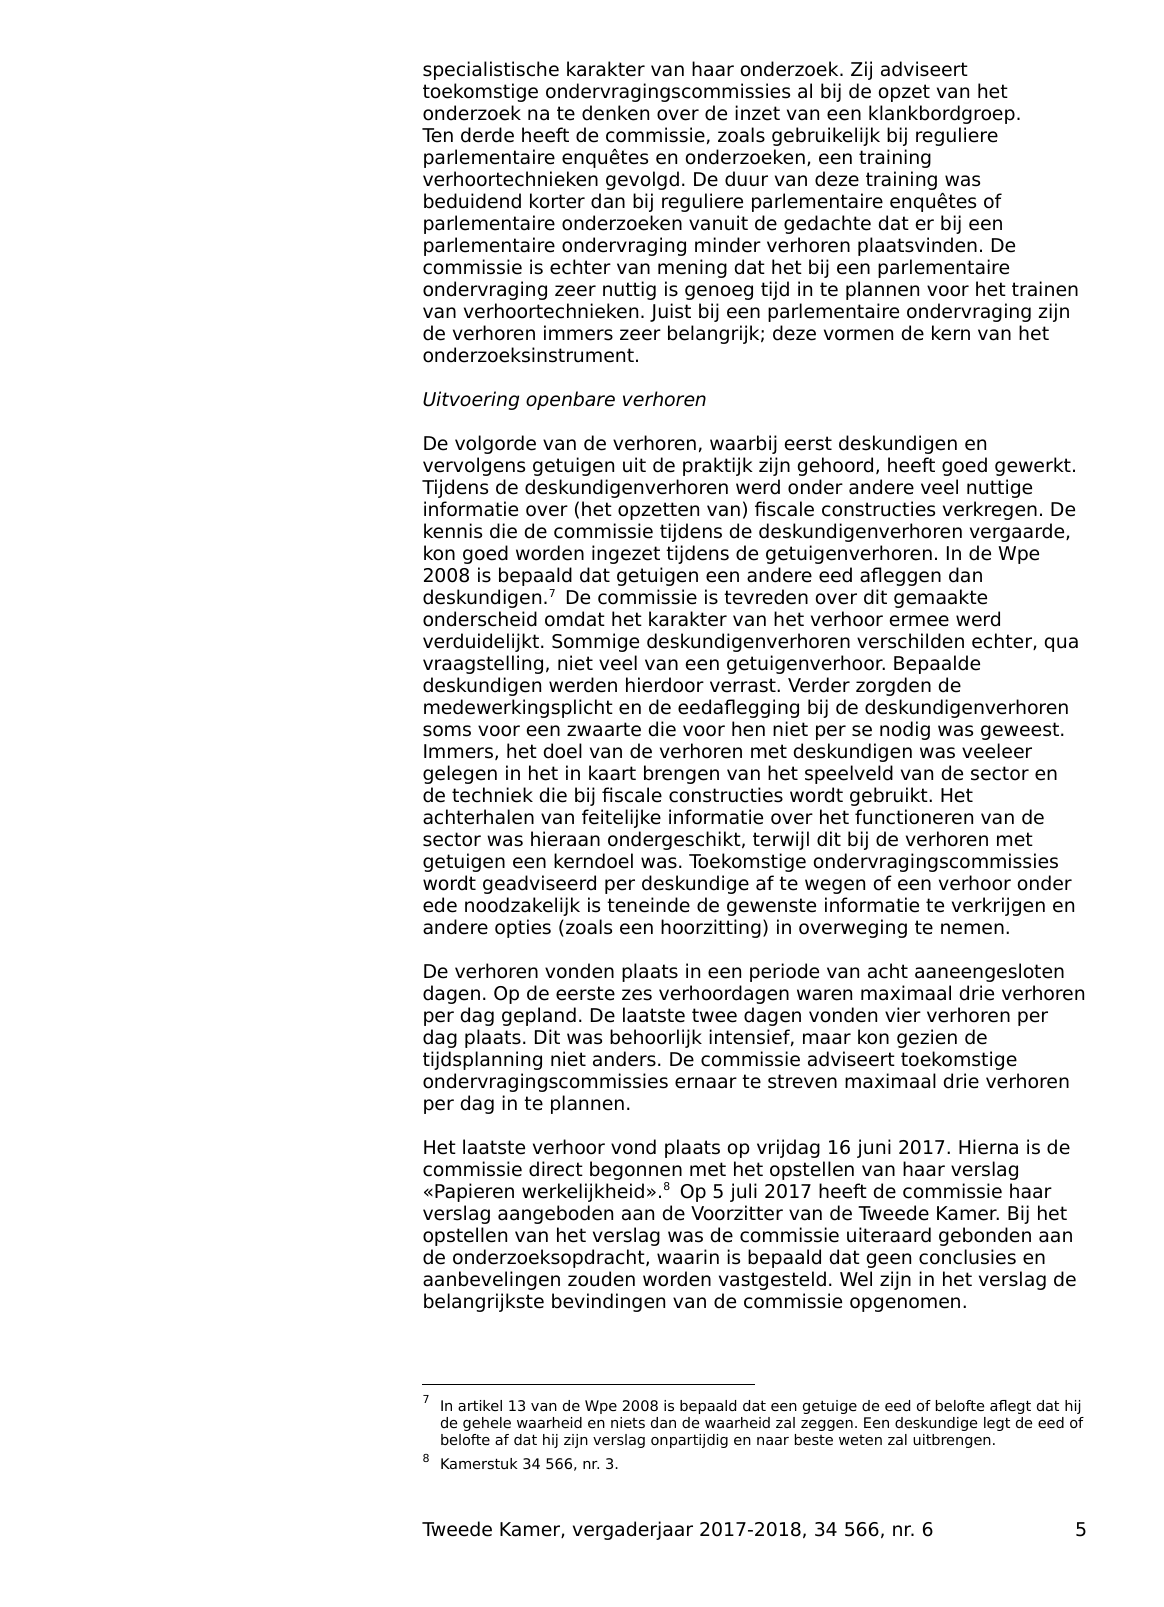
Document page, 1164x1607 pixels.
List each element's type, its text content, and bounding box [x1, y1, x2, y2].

text Ten derde heeft de commissie, zoals gebruikelijk bij reguliere parlementaire enquêtes en onderzoeken, een training verhoortechnieken gevolgd. De duur van deze training was beduidend korter dan bij reguliere parlementaire enquêtes of parlementaire onderzoeken vanuit de gedachte dat er bij een parlementaire ondervraging minder verhoren plaatsvinden. De commissie is echter van mening dat het bij een parlementaire ondervraging zeer nuttig is genoeg tijd in te plannen voor het trainen van verhoortechnieken. Juist bij een parlementaire ondervraging zijn de verhoren immers zeer belangrijk; deze vormen de kern van het onderzoeksinstrument. [422, 125, 1087, 367]
text Het laatste verhoor vond plaats op vrijdag 16 juni 2017. Hierna is de commissie direct begonnen met het opstellen van haar verslag «Papieren werkelijkheid». Op 5 juli 2017 heeft de commissie haar verslag aangeboden aan de Voorzitter van de Tweede Kamer. Bij het opstellen van het verslag was de commissie uiteraard gebonden aan de onderzoeksopdracht, waarin is bepaald dat geen conclusies en aanbevelingen zouden worden vastgesteld. Wel zijn in het verslag de belangrijkste bevindingen van de commissie opgenomen. [422, 1137, 1087, 1313]
text De verhoren vonden plaats in een periode van acht aaneengesloten dagen. Op de eerste zes verhoordagen waren maximaal drie verhoren per dag gepland. De laatste twee dagen vonden vier verhoren per dag plaats. Dit was behoorlijk intensief, maar kon gezien de tijdsplanning niet anders. De commissie adviseert toekomstige ondervragingscommissies ernaar te streven maximaal drie verhoren per dag in te plannen. [422, 961, 1087, 1115]
text specialistische karakter van haar onderzoek. Zij adviseert toekomstige ondervragingscommissies al bij de opzet van het onderzoek na te denken over de inzet van een klankbordgroep. [422, 59, 1087, 125]
text Kamerstuk 34 566, nr. 3. [422, 1452, 1087, 1474]
text In artikel 13 van de Wpe 2008 is bepaald dat een getuige de eed of belofte aflegt dat hij de gehele waarheid en niets dan de waarheid zal zeggen. Een deskundige legt de eed of belofte af dat hij zijn verslag onpartijdig en naar beste weten zal uitbrengen. [422, 1393, 1087, 1449]
text De volgorde van de verhoren, waarbij eerst deskundigen en vervolgens getuigen uit de praktijk zijn gehoord, heeft goed gewerkt. Tijdens de deskundigenverhoren werd onder andere veel nuttige informatie over (het opzetten van) fiscale constructies verkregen. De kennis die de commissie tijdens de deskundigenverhoren vergaarde, kon goed worden ingezet tijdens de getuigenverhoren. In de Wpe 2008 is bepaald dat getuigen een andere eed afleggen dan deskundigen. De commissie is tevreden over dit gemaakte onderscheid omdat het karakter van het verhoor ermee werd verduidelijkt. Sommige deskundigenverhoren verschilden echter, qua vraagstelling, niet veel van een getuigenverhoor. Bepaalde deskundigen werden hierdoor verrast. Verder zorgden de medewerkingsplicht en de eedaflegging bij de deskundigenverhoren soms voor een zwaarte die voor hen niet per se nodig was geweest. Immers, het doel van de verhoren met deskundigen was veeleer gelegen in het in kaart brengen van het speelveld van de sector en de techniek die bij fiscale constructies wordt gebruikt. Het achterhalen van feitelijke informatie over het functioneren van de sector was hieraan ondergeschikt, terwijl dit bij de verhoren met getuigen een kerndoel was. Toekomstige ondervragingscommissies wordt geadviseerd per deskundige af te wegen of een verhoor onder ede noodzakelijk is teneinde de gewenste informatie te verkrijgen en andere opties (zoals een hoorzitting) in overweging te nemen. [422, 433, 1087, 939]
subtitle Uitvoering openbare verhoren [422, 389, 1087, 411]
